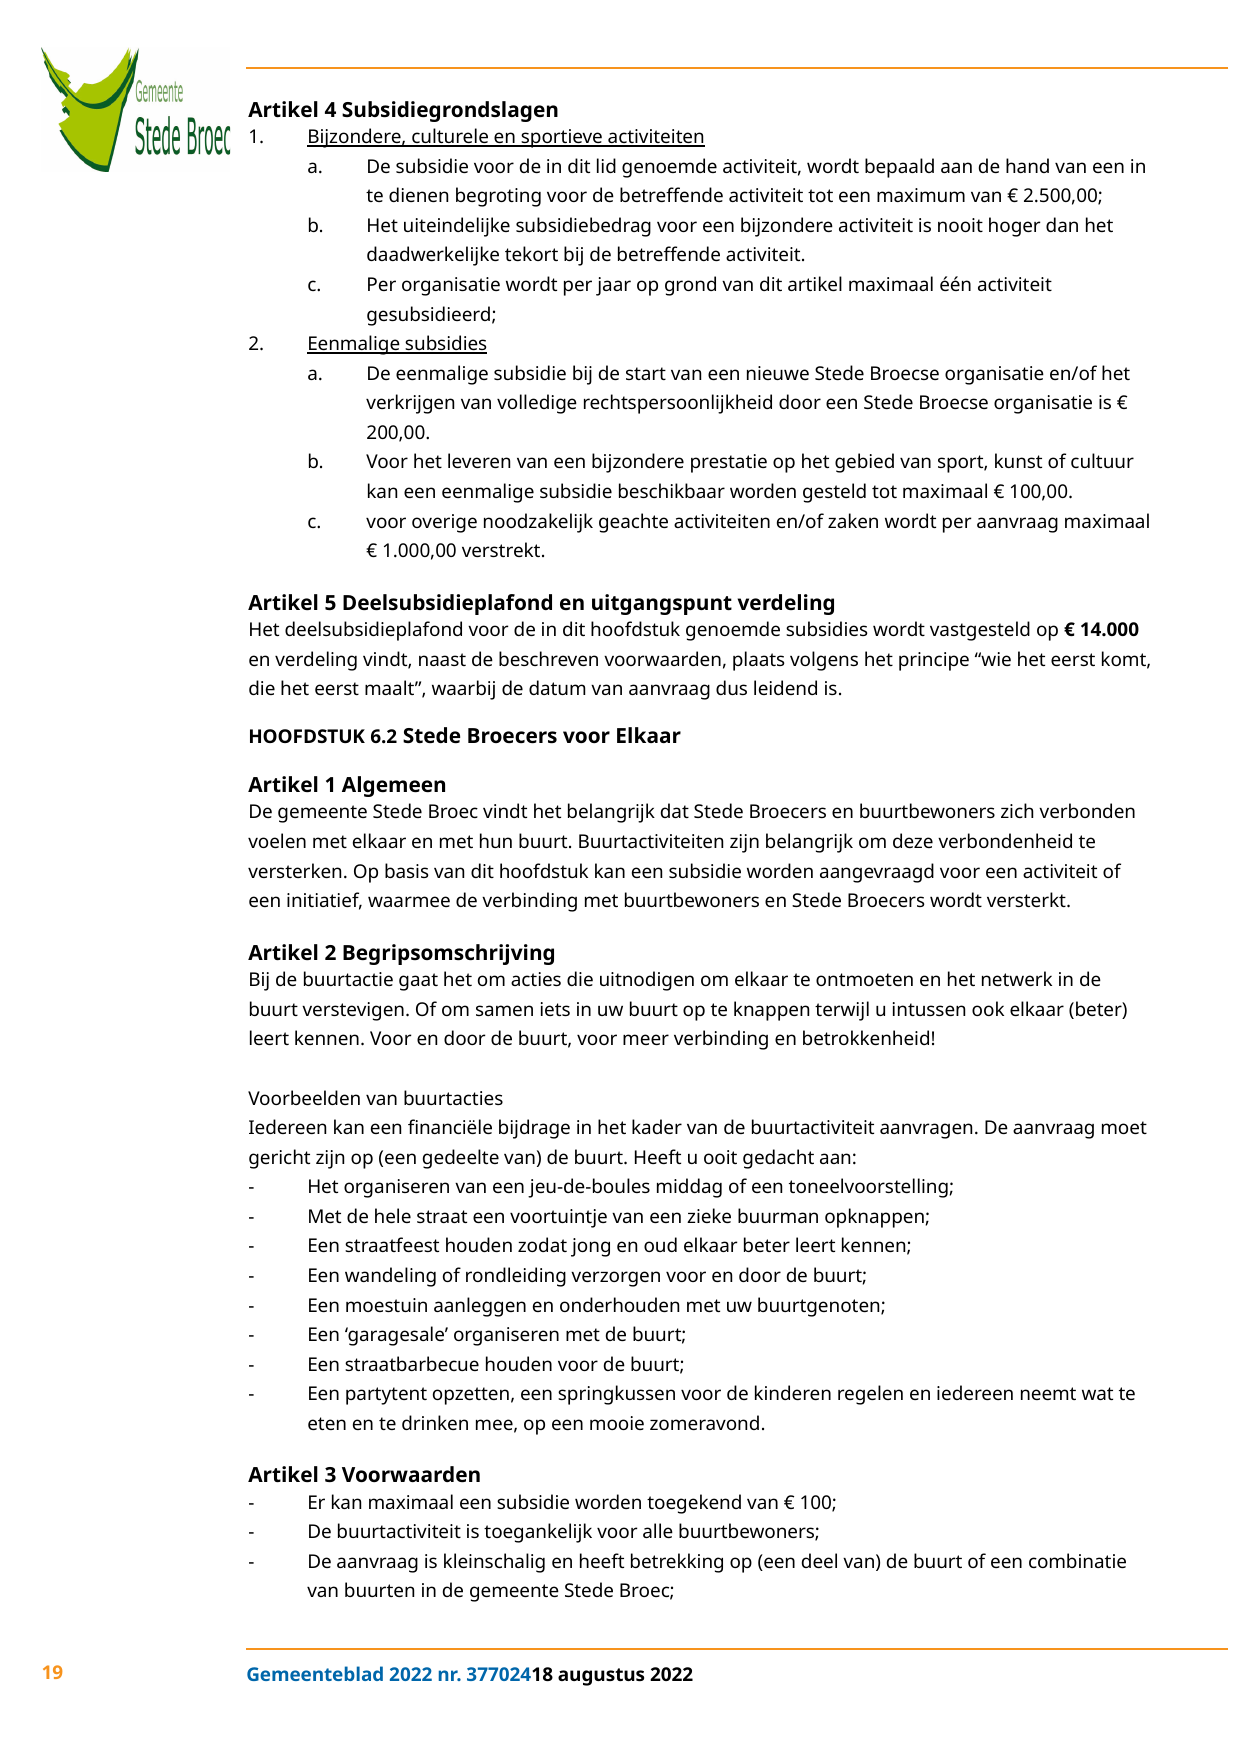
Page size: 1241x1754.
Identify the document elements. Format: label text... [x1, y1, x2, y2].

list Per organisatie wordt per jaar op grond van dit artikel maximaal één activiteit gesubsidieerd; [307, 271, 1152, 326]
list Voor het leveren van een bijzondere prestatie op het gebied van sport, kunst of cultuur kan een eenmalige subsidie beschikbaar worden gesteld tot maximaal € 100,00. [307, 449, 1152, 504]
text Voorbeelden van buurtacties [248, 1085, 1152, 1110]
list Met de hele straat een voortuintje van een zieke buurman opknappen; [248, 1203, 1152, 1229]
list Het organiseren van een jeu-de-boules middag of een toneelvoorstelling; [248, 1173, 1152, 1199]
list Er kan maximaal een subsidie worden toegekend van € 100; [248, 1489, 1152, 1515]
list Eenmalige subsidies [248, 330, 1152, 356]
text Het deelsubsidieplafond voor de in dit hoofdstuk genoemde subsidies wordt vastgesteld op € 14.000 en verdeling vindt, naast de beschreven voorwaarden, plaats volgens het principe “wie het eerst komt, die het eerst maalt”, waarbij de datum van aanvraag dus leidend is. [248, 616, 1152, 701]
list Het uiteindelijke subsidiebedrag voor een bijzondere activiteit is nooit hoger dan het daadwerkelijke tekort bij de betreffende activiteit. [307, 212, 1152, 267]
picture [41, 47, 231, 172]
text HOOFDSTUK 6.2 Stede Broecers voor Elkaar [248, 721, 1152, 749]
text Bij de buurtactie gaat het om acties die uitnodigen om elkaar te ontmoeten en het netwerk in de buurt verstevigen. Of om samen iets in uw buurt op te knappen terwijl u intussen ook elkaar (beter) leert kennen. Voor en door de buurt, voor meer verbinding en betrokkenheid! [248, 966, 1152, 1051]
list De eenmalige subsidie bij de start van een nieuwe Stede Broecse organisatie en/of het verkrijgen van volledige rechtspersoonlijkheid door een Stede Broecse organisatie is € 200,00. [307, 360, 1152, 445]
text Artikel 2 Begripsomschrijving [248, 938, 1152, 966]
text De gemeente Stede Broec vindt het belangrijk dat Stede Broecers en buurtbewoners zich verbonden voelen met elkaar en met hun buurt. Buurtactiviteiten zijn belangrijk om deze verbondenheid te versterken. Op basis van dit hoofdstuk kan een subsidie worden aangevraagd voor een activiteit of een initiatief, waarmee de verbinding met buurtbewoners en Stede Broecers wordt versterkt. [248, 799, 1152, 913]
text Artikel 5 Deelsubsidieplafond en uitgangspunt verdeling [248, 588, 1152, 616]
text Artikel 1 Algemeen [248, 770, 1152, 799]
list Een ‘garagesale’ organiseren met de buurt; [248, 1321, 1152, 1347]
list De aanvraag is kleinschalig en heeft betrekking op (een deel van) de buurt of een combinatie van buurten in de gemeente Stede Broec; [248, 1548, 1152, 1603]
list Een straatbarbecue houden voor de buurt; [248, 1351, 1152, 1377]
text Iedereen kan een financiële bijdrage in het kader van de buurtactiviteit aanvragen. De aanvraag moet gericht zijn op (een gedeelte van) de buurt. Heeft u ooit gedacht aan: [248, 1114, 1152, 1169]
list De subsidie voor de in dit lid genoemde activiteit, wordt bepaald aan de hand van een in te dienen begroting voor de betreffende activiteit tot een maximum van € 2.500,00; [307, 153, 1152, 208]
list Bijzondere, culturele en sportieve activiteiten [248, 123, 1152, 149]
list voor overige noodzakelijk geachte activiteiten en/of zaken wordt per aanvraag maximaal € 1.000,00 verstrekt. [307, 508, 1152, 563]
text Artikel 3 Voorwaarden [248, 1461, 1152, 1489]
list Een partytent opzetten, een springkussen voor de kinderen regelen en iedereen neemt wat te eten en te drinken mee, op een mooie zomeravond. [248, 1381, 1152, 1436]
text Artikel 4 Subsidiegrondslagen [248, 95, 1152, 123]
list De buurtactiviteit is toegankelijk voor alle buurtbewoners; [248, 1518, 1152, 1544]
list Een wandeling of rondleiding verzorgen voor en door de buurt; [248, 1262, 1152, 1288]
list Een straatfeest houden zodat jong en oud elkaar beter leert kennen; [248, 1233, 1152, 1258]
list Een moestuin aanleggen en onderhouden met uw buurtgenoten; [248, 1292, 1152, 1317]
